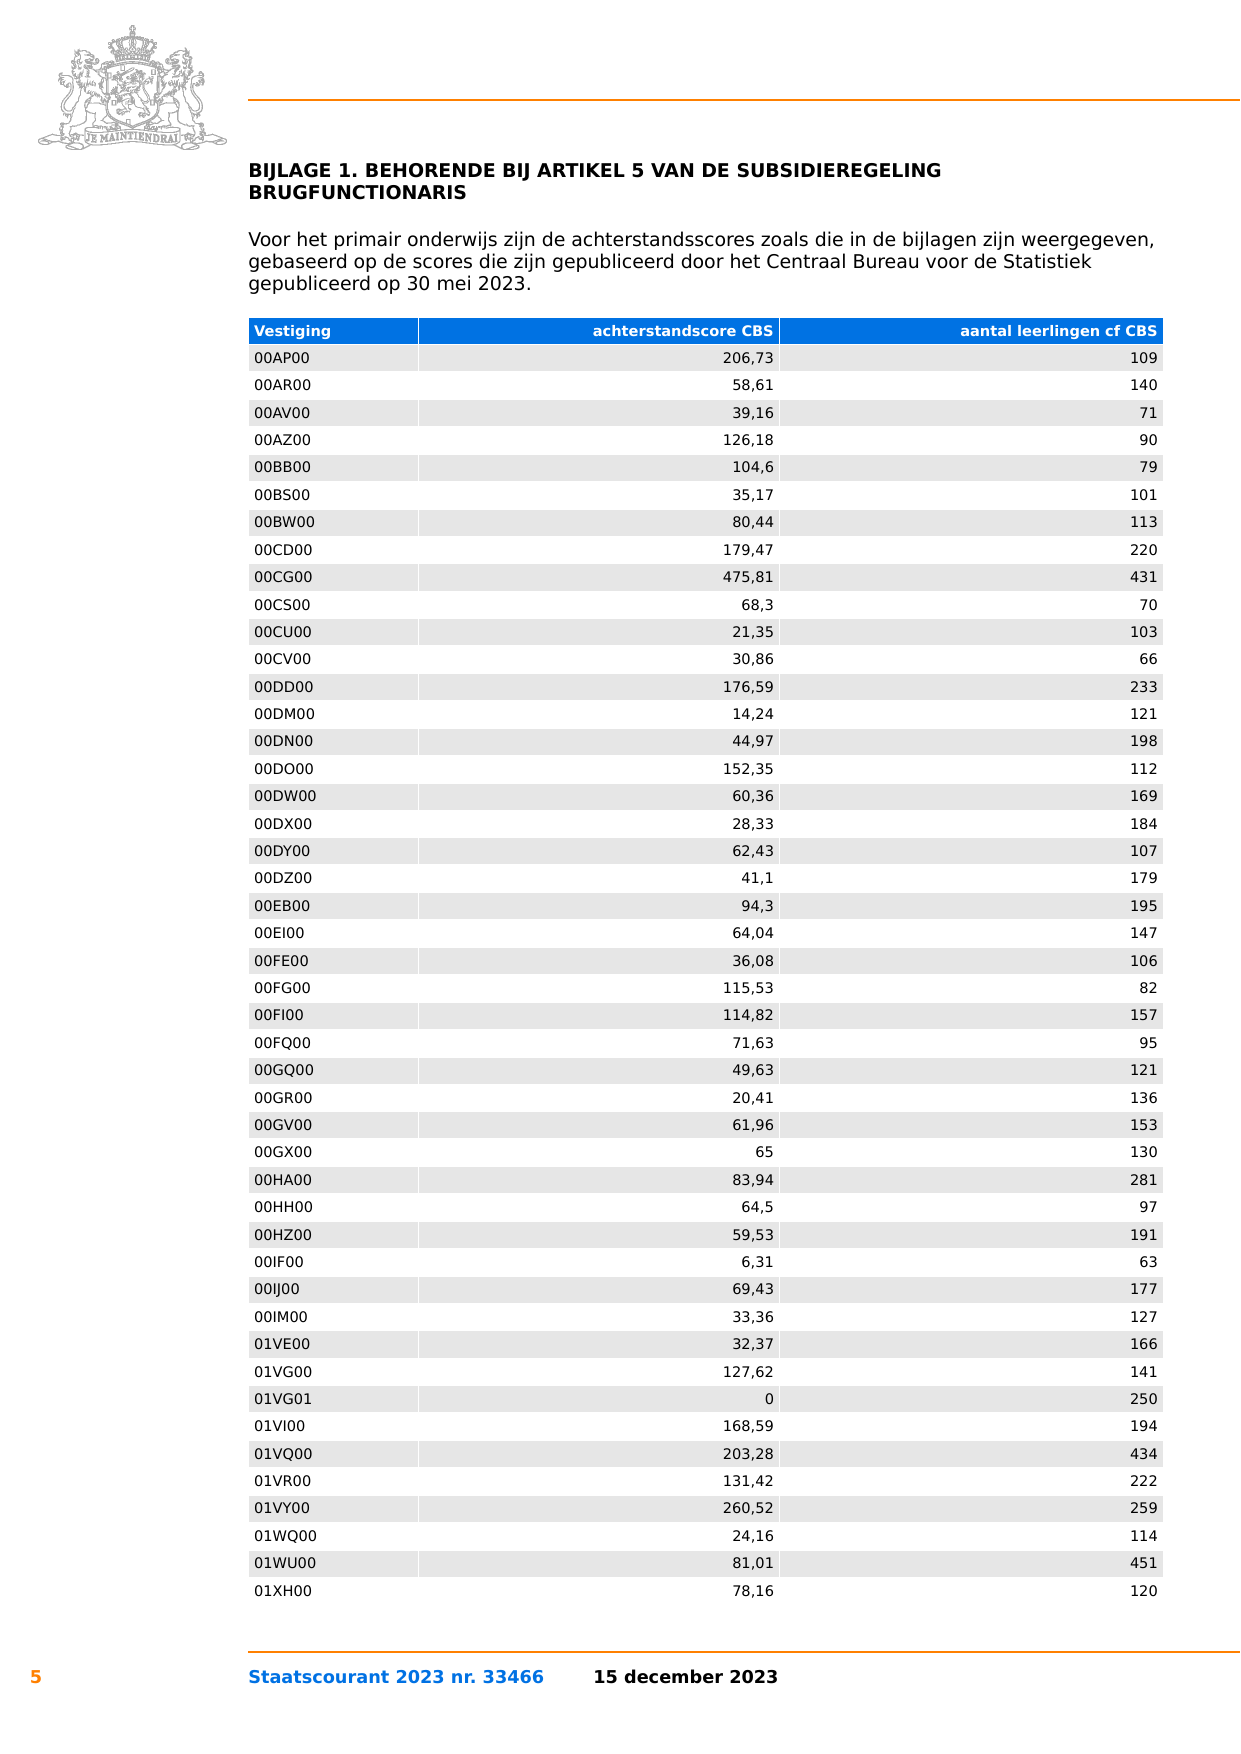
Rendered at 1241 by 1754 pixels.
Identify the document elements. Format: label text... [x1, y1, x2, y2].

table_cell 00GQ00 [249, 1058, 418, 1084]
table_cell 90 [780, 427, 1163, 454]
table_cell 00FE00 [249, 948, 418, 974]
table_cell 68,3 [419, 592, 779, 618]
table_cell 66 [780, 646, 1163, 673]
table_cell 431 [780, 564, 1163, 591]
table_cell 206,73 [419, 345, 779, 371]
table_cell 24,16 [419, 1523, 779, 1549]
table_cell 01VE00 [249, 1331, 418, 1358]
table_cell 00GX00 [249, 1140, 418, 1166]
table_cell 00DM00 [249, 701, 418, 728]
table_cell 140 [780, 373, 1163, 399]
picture [38, 25, 227, 150]
table_cell 114,82 [419, 1003, 779, 1029]
table_cell 39,16 [419, 400, 779, 426]
table_cell 222 [780, 1468, 1163, 1495]
table_cell 69,43 [419, 1277, 779, 1303]
table_cell 01VY00 [249, 1496, 418, 1522]
table_cell 233 [780, 674, 1163, 700]
table_cell 103 [780, 619, 1163, 645]
table_cell 01VR00 [249, 1468, 418, 1495]
table_cell 14,24 [419, 701, 779, 728]
table_cell 141 [780, 1359, 1163, 1385]
table_cell 30,86 [419, 646, 779, 673]
table_cell 451 [780, 1551, 1163, 1577]
table_cell 00AZ00 [249, 427, 418, 454]
table_cell 00CD00 [249, 537, 418, 563]
table_cell 64,5 [419, 1194, 779, 1221]
table_cell 179 [780, 866, 1163, 892]
table_cell 60,36 [419, 784, 779, 810]
table_cell 00DD00 [249, 674, 418, 700]
table_cell 94,3 [419, 893, 779, 919]
table_cell 147 [780, 920, 1163, 947]
table_cell 00HZ00 [249, 1222, 418, 1248]
table_cell 179,47 [419, 537, 779, 563]
table_cell 00AR00 [249, 373, 418, 399]
table_cell 97 [780, 1194, 1163, 1221]
subtitle BIJLAGE 1. BEHORENDE BIJ ARTIKEL 5 VAN DE SUBSIDIEREGELING BRUGFUNCTIONARIS [248, 160, 1163, 204]
table_cell 475,81 [419, 564, 779, 591]
table_cell 434 [780, 1441, 1163, 1467]
table_cell 259 [780, 1496, 1163, 1522]
table_cell 130 [780, 1140, 1163, 1166]
table_cell 70 [780, 592, 1163, 618]
table_cell 28,33 [419, 811, 779, 837]
table_cell 95 [780, 1030, 1163, 1056]
table_cell 00CU00 [249, 619, 418, 645]
table_cell 01WU00 [249, 1551, 418, 1577]
table_cell 00DO00 [249, 756, 418, 782]
table_cell 131,42 [419, 1468, 779, 1495]
table_cell 41,1 [419, 866, 779, 892]
table_cell 36,08 [419, 948, 779, 974]
table_cell 169 [780, 784, 1163, 810]
table_cell 00GR00 [249, 1085, 418, 1111]
table_cell 168,59 [419, 1414, 779, 1440]
table_cell 112 [780, 756, 1163, 782]
table_cell 203,28 [419, 1441, 779, 1467]
table_cell 195 [780, 893, 1163, 919]
table_cell 127,62 [419, 1359, 779, 1385]
table_cell 177 [780, 1277, 1163, 1303]
table_cell 00HA00 [249, 1167, 418, 1193]
table_cell 80,44 [419, 510, 779, 536]
table_cell 35,17 [419, 482, 779, 508]
table_cell 198 [780, 729, 1163, 755]
table_cell 00CG00 [249, 564, 418, 591]
table_cell 61,96 [419, 1112, 779, 1138]
table_cell 21,35 [419, 619, 779, 645]
table_cell 113 [780, 510, 1163, 536]
table_cell 157 [780, 1003, 1163, 1029]
table_cell 01VG00 [249, 1359, 418, 1385]
table_cell 00HH00 [249, 1194, 418, 1221]
table_cell 00AV00 [249, 400, 418, 426]
table_cell 00IF00 [249, 1249, 418, 1276]
table_cell 33,36 [419, 1304, 779, 1330]
table_cell 00BS00 [249, 482, 418, 508]
table_cell 32,37 [419, 1331, 779, 1358]
table_cell 00DY00 [249, 838, 418, 864]
table_cell 00CS00 [249, 592, 418, 618]
table_cell 6,31 [419, 1249, 779, 1276]
table_cell 106 [780, 948, 1163, 974]
table_cell 00BW00 [249, 510, 418, 536]
table_cell 62,43 [419, 838, 779, 864]
table_header achterstandscore CBS [419, 318, 779, 344]
table_cell 58,61 [419, 373, 779, 399]
table_header aantal leerlingen cf CBS [780, 318, 1163, 344]
table_cell 00GV00 [249, 1112, 418, 1138]
table_cell 79 [780, 455, 1163, 481]
table_cell 0 [419, 1386, 779, 1412]
table_cell 78,16 [419, 1578, 779, 1604]
table_cell 00DN00 [249, 729, 418, 755]
table_cell 127 [780, 1304, 1163, 1330]
table_cell 00FI00 [249, 1003, 418, 1029]
table_cell 194 [780, 1414, 1163, 1440]
table_cell 176,59 [419, 674, 779, 700]
table_cell 71 [780, 400, 1163, 426]
table_cell 166 [780, 1331, 1163, 1358]
table_cell 153 [780, 1112, 1163, 1138]
table_cell 64,04 [419, 920, 779, 947]
table_cell 63 [780, 1249, 1163, 1276]
table_cell 101 [780, 482, 1163, 508]
table_cell 00FG00 [249, 975, 418, 1002]
table_cell 00DX00 [249, 811, 418, 837]
table_cell 152,35 [419, 756, 779, 782]
table_cell 59,53 [419, 1222, 779, 1248]
text Voor het primair onderwijs zijn de achterstandsscores zoals die in de bijlagen zijn weergegeven, gebaseerd op de scores die zijn gepubliceerd door het Centraal Bureau voor de Statistiek gepubliceerd op 30 mei 2023. [248, 229, 1163, 295]
table_cell 44,97 [419, 729, 779, 755]
table_cell 01VG01 [249, 1386, 418, 1412]
table_cell 00IJ00 [249, 1277, 418, 1303]
table_cell 184 [780, 811, 1163, 837]
table_cell 136 [780, 1085, 1163, 1111]
table_cell 126,18 [419, 427, 779, 454]
table_cell 82 [780, 975, 1163, 1002]
table_cell 104,6 [419, 455, 779, 481]
table_cell 00AP00 [249, 345, 418, 371]
table_cell 01WQ00 [249, 1523, 418, 1549]
table_cell 65 [419, 1140, 779, 1166]
table_cell 00EI00 [249, 920, 418, 947]
table_cell 121 [780, 1058, 1163, 1084]
table_cell 00FQ00 [249, 1030, 418, 1056]
table_cell 281 [780, 1167, 1163, 1193]
table_cell 01VQ00 [249, 1441, 418, 1467]
table_cell 00DW00 [249, 784, 418, 810]
table_cell 00DZ00 [249, 866, 418, 892]
table_cell 250 [780, 1386, 1163, 1412]
table_cell 81,01 [419, 1551, 779, 1577]
table_cell 114 [780, 1523, 1163, 1549]
table_cell 49,63 [419, 1058, 779, 1084]
table_cell 109 [780, 345, 1163, 371]
table_cell 220 [780, 537, 1163, 563]
table_cell 120 [780, 1578, 1163, 1604]
table_cell 00EB00 [249, 893, 418, 919]
table_cell 107 [780, 838, 1163, 864]
table_cell 121 [780, 701, 1163, 728]
table_cell 83,94 [419, 1167, 779, 1193]
table_cell 71,63 [419, 1030, 779, 1056]
table_cell 191 [780, 1222, 1163, 1248]
table_cell 01VI00 [249, 1414, 418, 1440]
table_cell 260,52 [419, 1496, 779, 1522]
table_header Vestiging [249, 318, 418, 344]
table_cell 115,53 [419, 975, 779, 1002]
table_cell 00IM00 [249, 1304, 418, 1330]
table_cell 20,41 [419, 1085, 779, 1111]
table_cell 00BB00 [249, 455, 418, 481]
table_cell 00CV00 [249, 646, 418, 673]
table_cell 01XH00 [249, 1578, 418, 1604]
